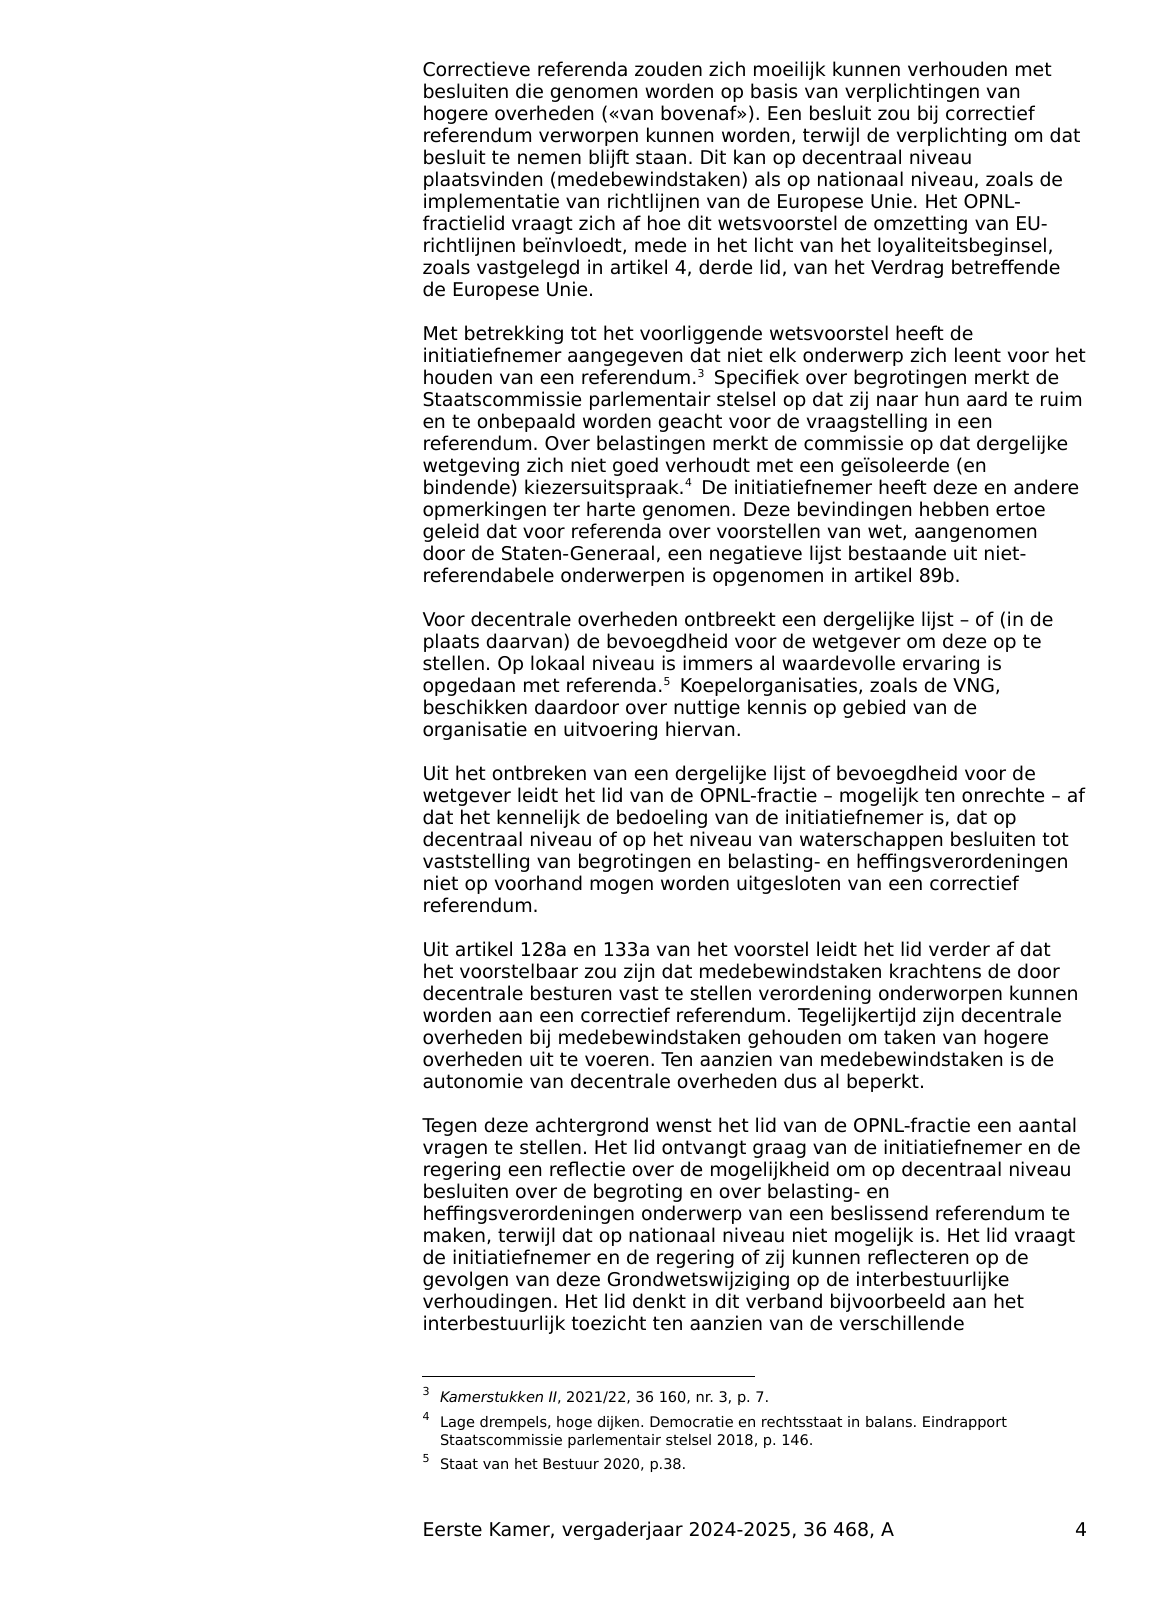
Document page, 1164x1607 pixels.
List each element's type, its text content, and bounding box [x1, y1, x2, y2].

text Uit artikel 128a en 133a van het voorstel leidt het lid verder af dat het voorstelbaar zou zijn dat medebewindstaken krachtens de door decentrale besturen vast te stellen verordening onderworpen kunnen worden aan een correctief referendum. Tegelijkertijd zijn decentrale overheden bij medebewindstaken gehouden om taken van hogere overheden uit te voeren. Ten aanzien van medebewindstaken is de autonomie van decentrale overheden dus al beperkt. [422, 939, 1087, 1093]
text Tegen deze achtergrond wenst het lid van de OPNL-fractie een aantal vragen te stellen. Het lid ontvangt graag van de initiatiefnemer en de regering een reflectie over de mogelijkheid om op decentraal niveau besluiten over de begroting en over belasting- en heffingsverordeningen onderwerp van een beslissend referendum te maken, terwijl dat op nationaal niveau niet mogelijk is. Het lid vraagt de initiatiefnemer en de regering of zij kunnen reflecteren op de gevolgen van deze Grondwetswijziging op de interbestuurlijke verhoudingen. Het lid denkt in dit verband bijvoorbeeld aan het interbestuurlijk toezicht ten aanzien van de verschillende [422, 1115, 1087, 1335]
text Uit het ontbreken van een dergelijke lijst of bevoegdheid voor de wetgever leidt het lid van de OPNL-fractie – mogelijk ten onrechte – af dat het kennelijk de bedoeling van de initiatiefnemer is, dat op decentraal niveau of op het niveau van waterschappen besluiten tot vaststelling van begrotingen en belasting- en heffingsverordeningen niet op voorhand mogen worden uitgesloten van een correctief referendum. [422, 763, 1087, 917]
text Staat van het Bestuur 2020, p.38. [422, 1452, 1087, 1474]
text Met betrekking tot het voorliggende wetsvoorstel heeft de initiatiefnemer aangegeven dat niet elk onderwerp zich leent voor het houden van een referendum. Specifiek over begrotingen merkt de Staatscommissie parlementair stelsel op dat zij naar hun aard te ruim en te onbepaald worden geacht voor de vraagstelling in een referendum. Over belastingen merkt de commissie op dat dergelijke wetgeving zich niet goed verhoudt met een geïsoleerde (en bindende) kiezersuitspraak. De initiatiefnemer heeft deze en andere opmerkingen ter harte genomen. Deze bevindingen hebben ertoe geleid dat voor referenda over voorstellen van wet, aangenomen door de Staten-Generaal, een negatieve lijst bestaande uit niet-referendabele onderwerpen is opgenomen in artikel 89b. [422, 323, 1087, 587]
text Voor decentrale overheden ontbreekt een dergelijke lijst – of (in de plaats daarvan) de bevoegdheid voor de wetgever om deze op te stellen. Op lokaal niveau is immers al waardevolle ervaring is opgedaan met referenda. Koepelorganisaties, zoals de VNG, beschikken daardoor over nuttige kennis op gebied van de organisatie en uitvoering hiervan. [422, 609, 1087, 741]
text Correctieve referenda zouden zich moeilijk kunnen verhouden met besluiten die genomen worden op basis van verplichtingen van hogere overheden («van bovenaf»). Een besluit zou bij correctief referendum verworpen kunnen worden, terwijl de verplichting om dat besluit te nemen blijft staan. Dit kan op decentraal niveau plaatsvinden (medebewindstaken) als op nationaal niveau, zoals de implementatie van richtlijnen van de Europese Unie. Het OPNL-fractielid vraagt zich af hoe dit wetsvoorstel de omzetting van EU-richtlijnen beïnvloedt, mede in het licht van het loyaliteitsbeginsel, zoals vastgelegd in artikel 4, derde lid, van het Verdrag betreffende de Europese Unie. [422, 59, 1087, 301]
text Lage drempels, hoge dijken. Democratie en rechtsstaat in balans. Eindrapport Staatscommissie parlementair stelsel 2018, p. 146. [422, 1410, 1087, 1449]
text Kamerstukken II, 2021/22, 36 160, nr. 3, p. 7. [422, 1385, 1087, 1407]
